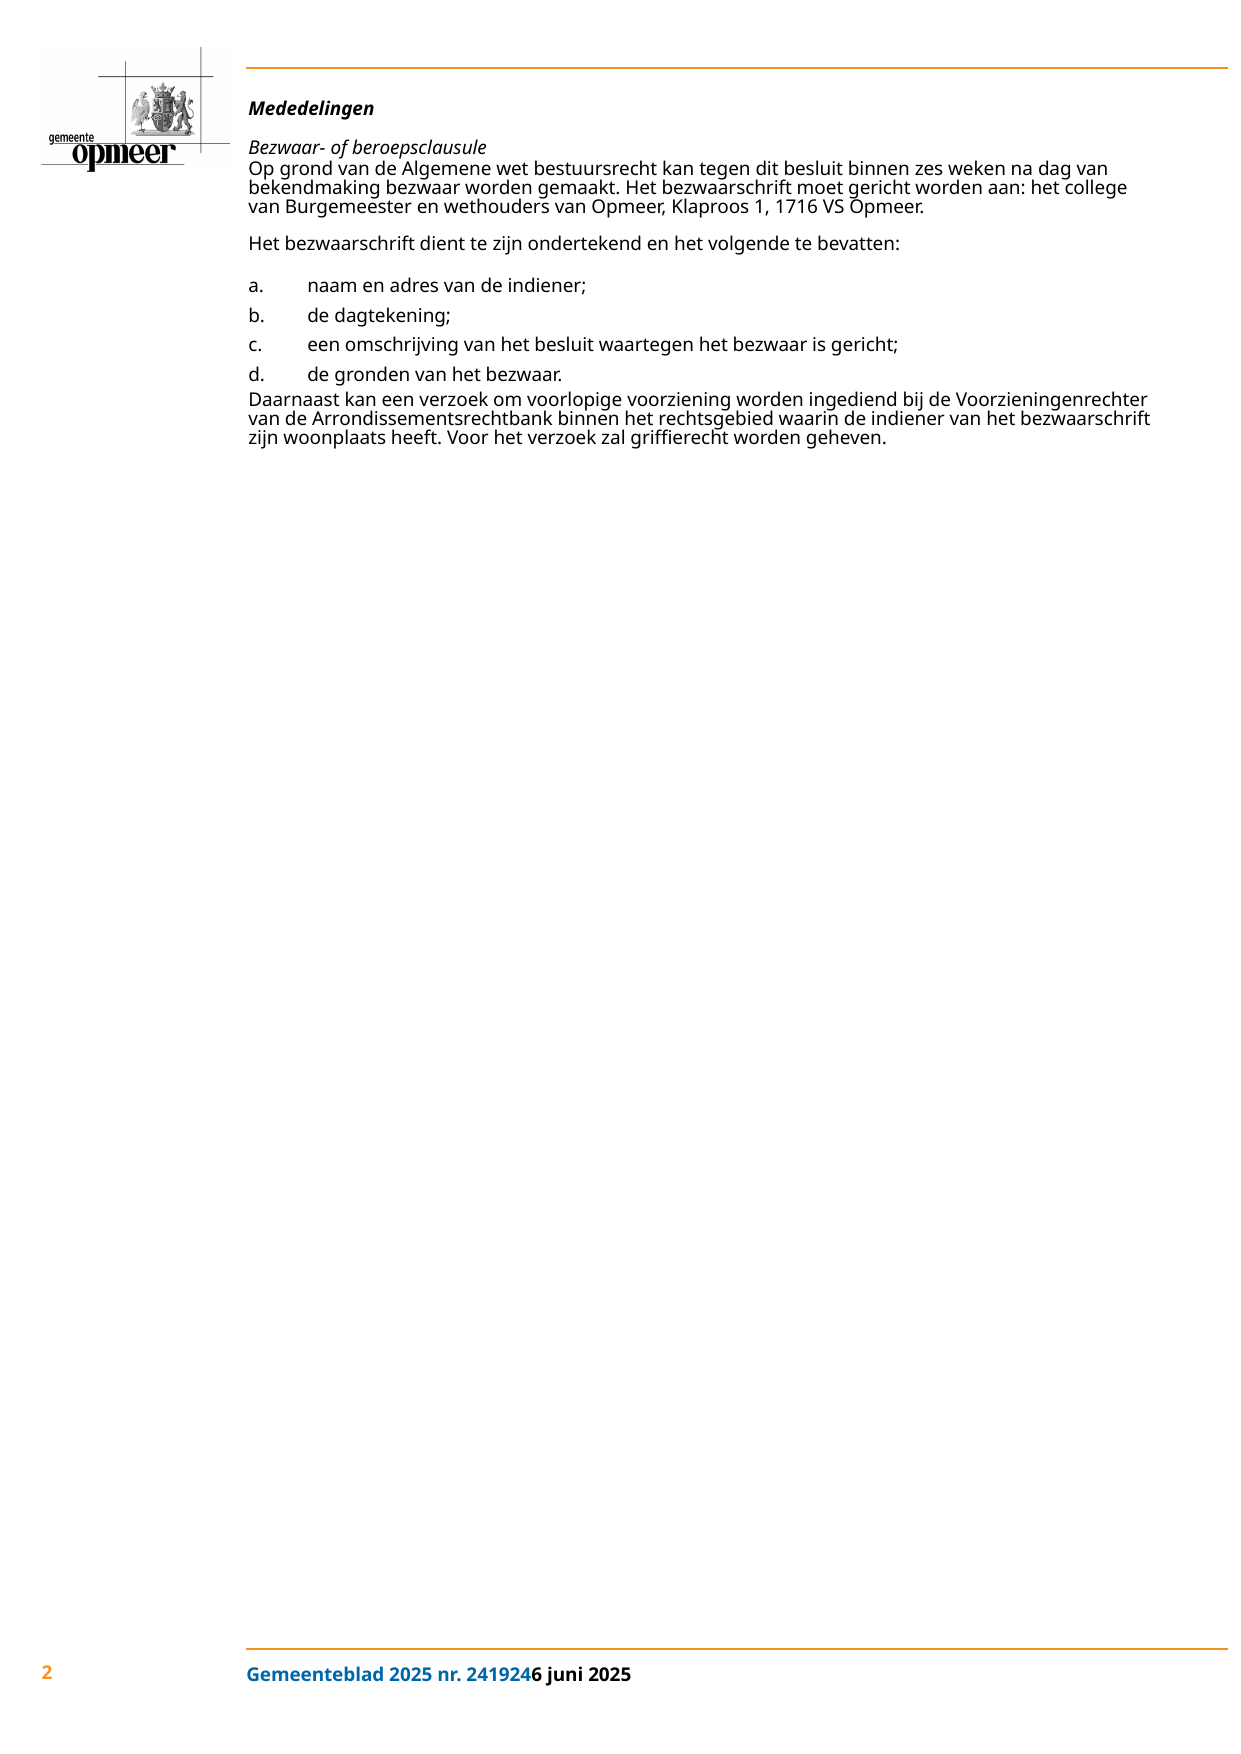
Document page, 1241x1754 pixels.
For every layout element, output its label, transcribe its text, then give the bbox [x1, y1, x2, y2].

list naam en adres van de indiener; [248, 272, 1152, 298]
text Op grond van de Algemene wet bestuursrecht kan tegen dit besluit binnen zes weken na dag van bekendmaking bezwaar worden gemaakt. Het bezwaarschrift moet gericht worden aan: het college van Burgemeester en wethouders van Opmeer, Klaproos 1, 1716 VS Opmeer. [248, 160, 1152, 218]
text Het bezwaarschrift dient te zijn ondertekend en het volgende te bevatten: [248, 235, 1152, 254]
text Daarnaast kan een verzoek om voorlopige voorziening worden ingediend bij de Voorzieningenrechter van de Arrondissementsrechtbank binnen het rechtsgebied waarin de indiener van het bezwaarschrift zijn woonplaats heeft. Voor het verzoek zal griffierecht worden geheven. [248, 391, 1152, 448]
text Bezwaar- of beroepsclausule [248, 134, 1152, 160]
text Mededelingen [248, 95, 1152, 121]
list de dagtekening; [248, 302, 1152, 328]
picture [41, 47, 231, 172]
list een omschrijving van het besluit waartegen het bezwaar is gericht; [248, 331, 1152, 357]
list de gronden van het bezwaar. [248, 361, 1152, 387]
